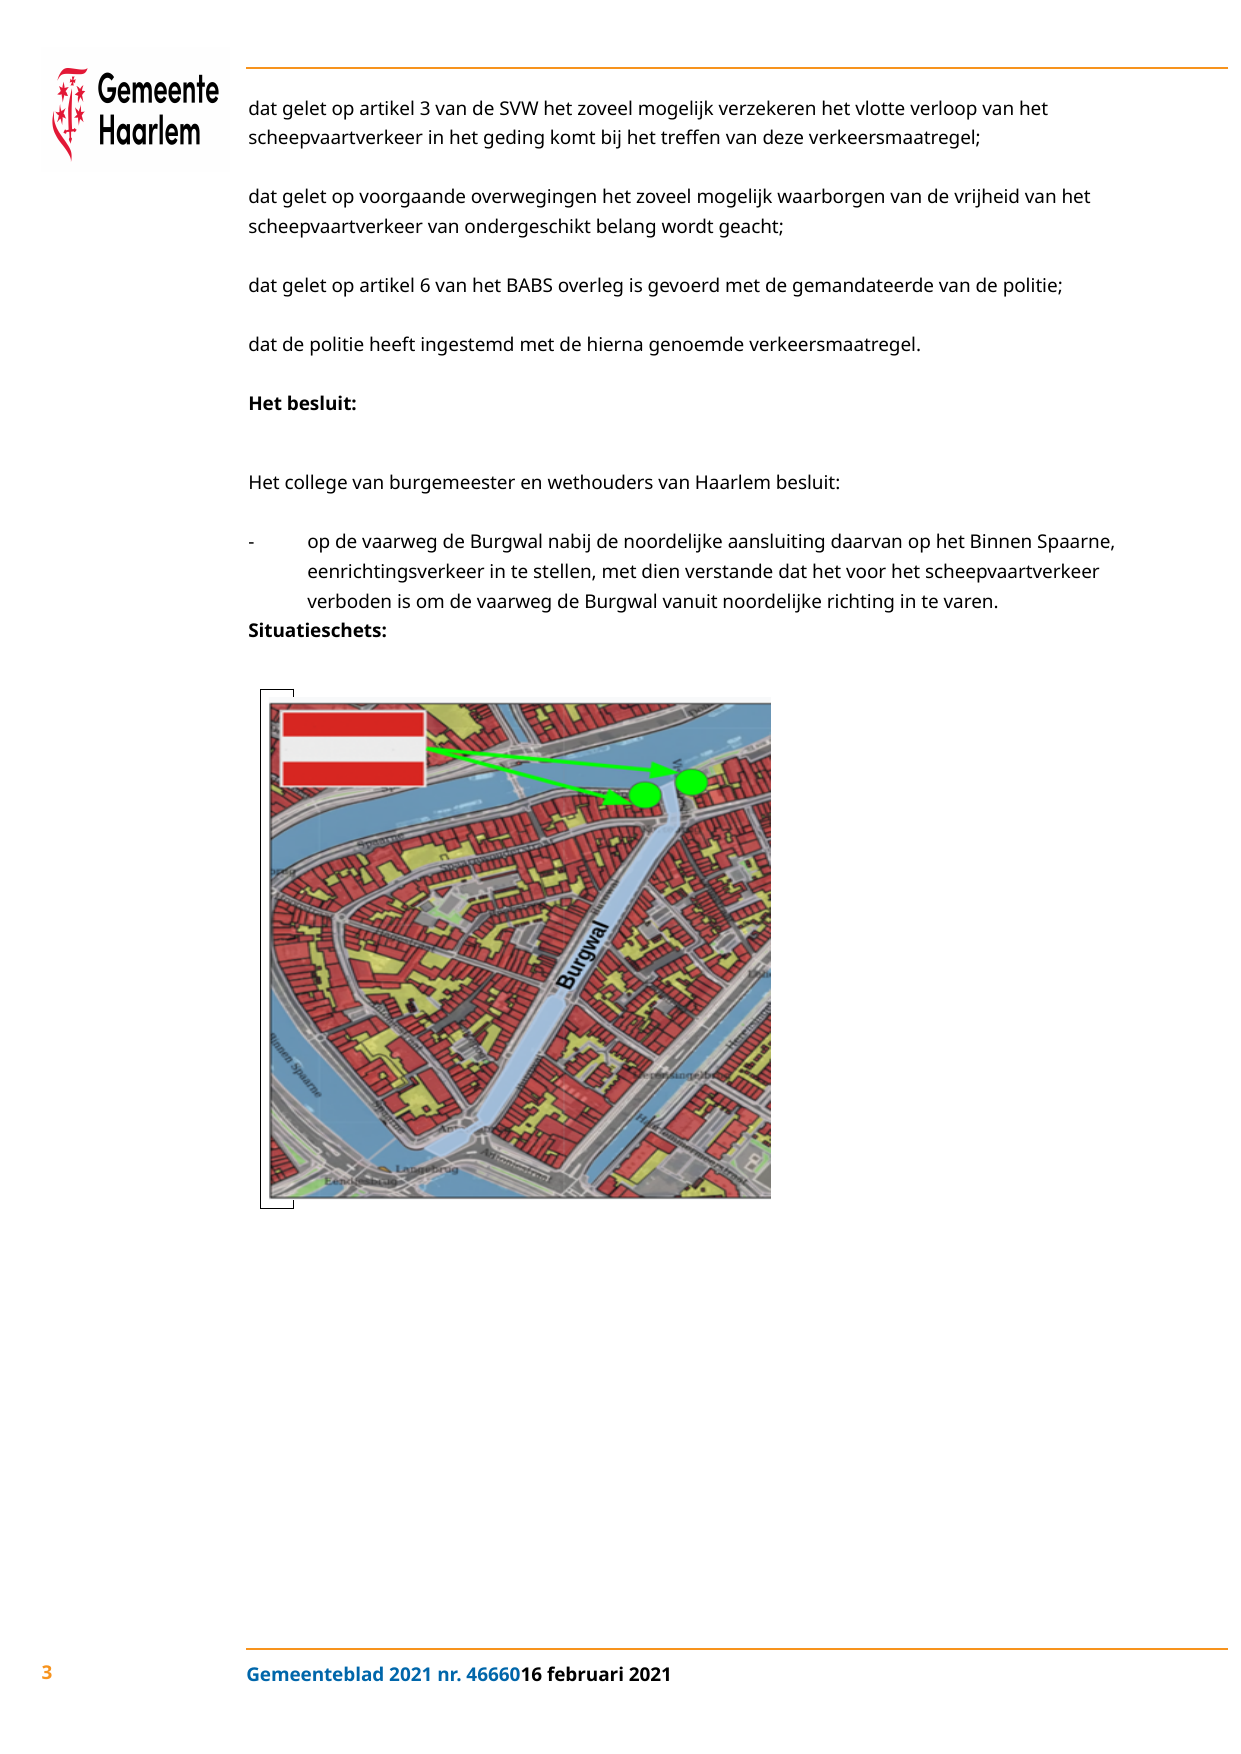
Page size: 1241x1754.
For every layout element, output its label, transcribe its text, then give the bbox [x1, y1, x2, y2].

text dat gelet op artikel 3 van de SVW het zoveel mogelijk verzekeren het vlotte verloop van het scheepvaartverkeer in het geding komt bij het treffen van deze verkeersmaatregel; [248, 95, 1152, 150]
text Het besluit: [248, 391, 1152, 416]
list op de vaarweg de Burgwal nabij de noordelijke aansluiting daarvan op het Binnen Spaarne, eenrichtingsverkeer in te stellen, met dien verstande dat het voor het scheepvaartverkeer verboden is om de vaarweg de Burgwal vanuit noordelijke richting in te varen. [248, 529, 1152, 613]
picture [41, 47, 231, 172]
text dat gelet op voorgaande overwegingen het zoveel mogelijk waarborgen van de vrijheid van het scheepvaartverkeer van ondergeschikt belang wordt geacht; [248, 183, 1152, 239]
text dat de politie heeft ingestemd met de hierna genoemde verkeersmaatregel. [248, 331, 1152, 357]
text Het college van burgemeester en wethouders van Haarlem besluit: [248, 469, 1152, 495]
text dat gelet op artikel 6 van het BABS overleg is gevoerd met de gemandateerde van de politie; [248, 272, 1152, 298]
text Situatieschets: [248, 617, 1152, 643]
picture [268, 697, 771, 1200]
